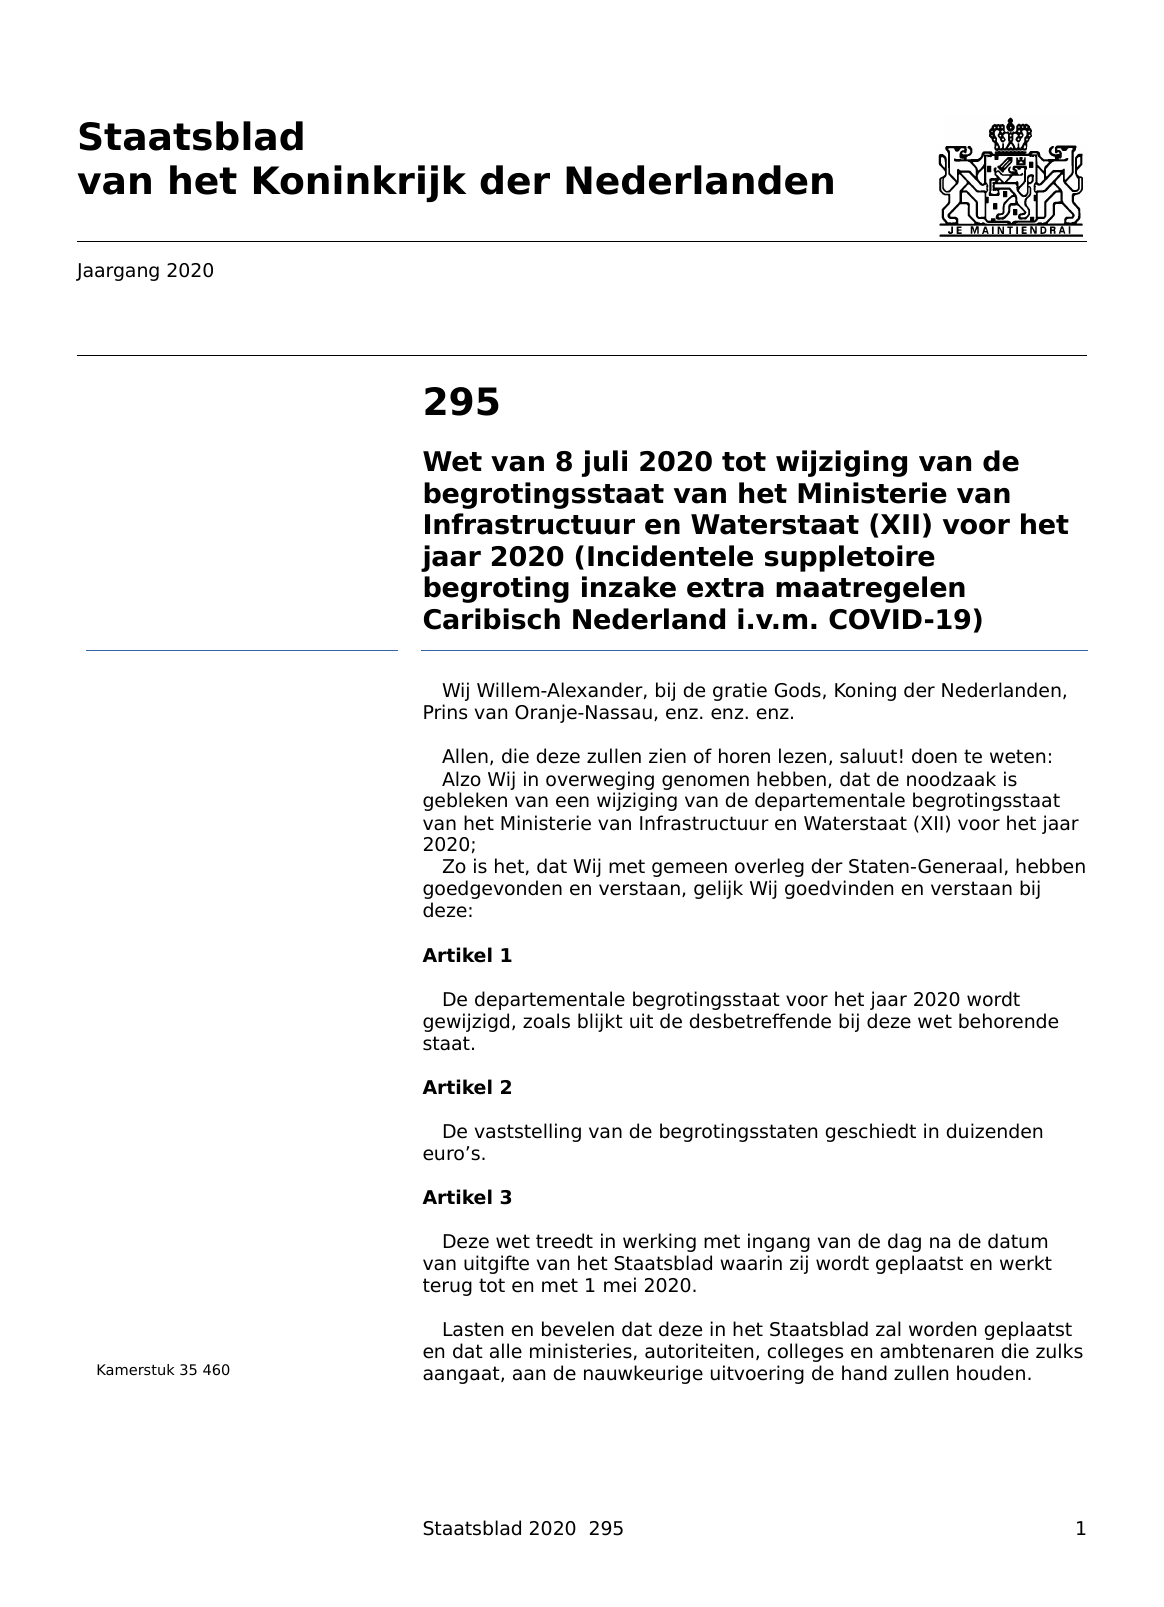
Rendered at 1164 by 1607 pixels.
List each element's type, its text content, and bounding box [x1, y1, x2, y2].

subtitle Artikel 2 [422, 1077, 1087, 1099]
text Wij Willem-Alexander, bij de gratie Gods, Koning der Nederlanden, Prins van Oranje-Nassau, enz. enz. enz. [422, 680, 1087, 724]
text Wet van 8 juli 2020 tot wijziging van de begrotingsstaat van het Ministerie van Infrastructuur en Waterstaat (XII) voor het jaar 2020 (Incidentele suppletoire begroting inzake extra maatregelen Caribisch Nederland i.v.m. COVID-19) [422, 447, 1087, 636]
table_header [886, 100, 1087, 241]
subtitle Artikel 1 [422, 944, 1087, 966]
text Lasten en bevelen dat deze in het Staatsblad zal worden geplaatst en dat alle ministeries, autoriteiten, colleges en ambtenaren die zulks aangaat, aan de nauwkeurige uitvoering de hand zullen houden. [422, 1319, 1087, 1385]
subtitle 295 [422, 381, 1087, 424]
picture [936, 115, 1087, 240]
text De departementale begrotingsstaat voor het jaar 2020 wordt gewijzigd, zoals blijkt uit de desbetreffende bij deze wet behorende staat. [422, 989, 1087, 1054]
text Zo is het, dat Wij met gemeen overleg der Staten-Generaal, hebben goedgevonden en verstaan, gelijk Wij goedvinden en verstaan bij deze: [422, 856, 1087, 922]
table_header Staatsblad van het Koninkrijk der Nederlanden [77, 100, 886, 241]
text Deze wet treedt in werking met ingang van de dag na de datum van uitgifte van het Staatsblad waarin zij wordt geplaatst en werkt terug tot en met 1 mei 2020. [422, 1231, 1087, 1297]
subtitle Artikel 3 [422, 1187, 1087, 1209]
text Allen, die deze zullen zien of horen lezen, saluut! doen te weten: [422, 746, 1087, 768]
table_cell Jaargang 2020 [77, 242, 1087, 355]
text Alzo Wij in overweging genomen hebben, dat de noodzaak is gebleken van een wijziging van de departementale begrotingsstaat van het Ministerie van Infrastructuur en Waterstaat (XII) voor het jaar 2020; [422, 768, 1087, 856]
text Kamerstuk 35 460 [77, 1362, 396, 1379]
text De vaststelling van de begrotingsstaten geschiedt in duizenden euro’s. [422, 1121, 1087, 1165]
